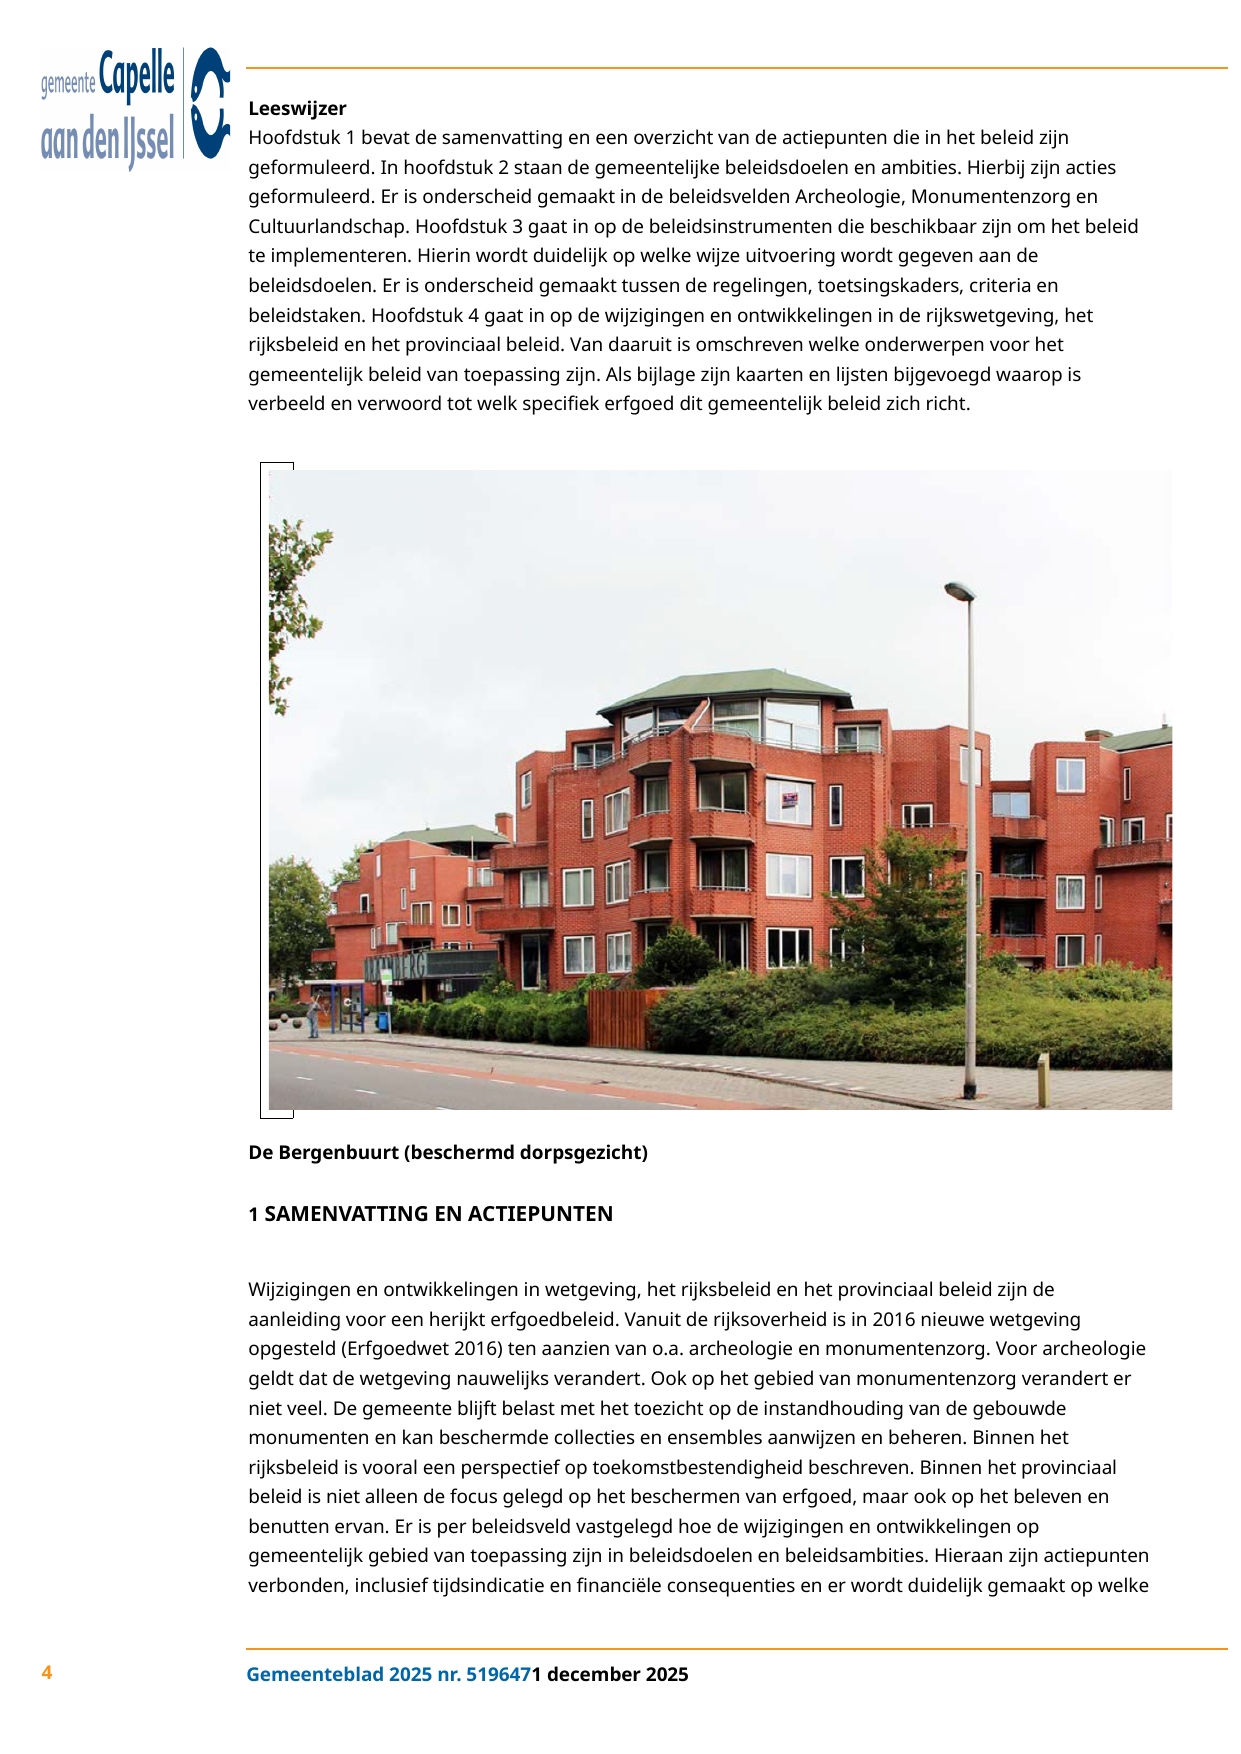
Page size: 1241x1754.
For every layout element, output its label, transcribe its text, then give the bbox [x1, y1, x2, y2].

text 1 SAMENVATTING EN ACTIEPUNTEN [248, 1199, 1152, 1227]
text De Bergenbuurt (beschermd dorpsgezicht) [248, 1139, 1152, 1165]
picture [268, 470, 1173, 1110]
picture [41, 47, 231, 172]
text Leeswijzer [248, 95, 1152, 121]
text Hoofdstuk 1 bevat de samenvatting en een overzicht van de actiepunten die in het beleid zijn geformuleerd. In hoofdstuk 2 staan de gemeentelijke beleidsdoelen en ambities. Hierbij zijn acties geformuleerd. Er is onderscheid gemaakt in de beleidsvelden Archeologie, Monumentenzorg en Cultuurlandschap. Hoofdstuk 3 gaat in op de beleidsinstrumenten die beschikbaar zijn om het beleid te implementeren. Hierin wordt duidelijk op welke wijze uitvoering wordt gegeven aan de beleidsdoelen. Er is onderscheid gemaakt tussen de regelingen, toetsingskaders, criteria en beleidstaken. Hoofdstuk 4 gaat in op de wijzigingen en ontwikkelingen in de rijkswetgeving, het rijksbeleid en het provinciaal beleid. Van daaruit is omschreven welke onderwerpen voor het gemeentelijk beleid van toepassing zijn. Als bijlage zijn kaarten en lijsten bijgevoegd waarop is verbeeld en verwoord tot welk specifiek erfgoed dit gemeentelijk beleid zich richt. [248, 124, 1152, 416]
text Wijzigingen en ontwikkelingen in wetgeving, het rijksbeleid en het provinciaal beleid zijn de aanleiding voor een herijkt erfgoedbeleid. Vanuit de rijksoverheid is in 2016 nieuwe wetgeving opgesteld (Erfgoedwet 2016) ten aanzien van o.a. archeologie en monumentenzorg. Voor archeologie geldt dat de wetgeving nauwelijks verandert. Ook op het gebied van monumentenzorg verandert er niet veel. De gemeente blijft belast met het toezicht op de instandhouding van de gebouwde monumenten en kan beschermde collecties en ensembles aanwijzen en beheren. Binnen het rijksbeleid is vooral een perspectief op toekomstbestendigheid beschreven. Binnen het provinciaal beleid is niet alleen de focus gelegd op het beschermen van erfgoed, maar ook op het beleven en benutten ervan. Er is per beleidsveld vastgelegd hoe de wijzigingen en ontwikkelingen op gemeentelijk gebied van toepassing zijn in beleidsdoelen en beleidsambities. Hieraan zijn actiepunten verbonden, inclusief tijdsindicatie en financiële consequenties en er wordt duidelijk gemaakt op welke [248, 1276, 1152, 1598]
